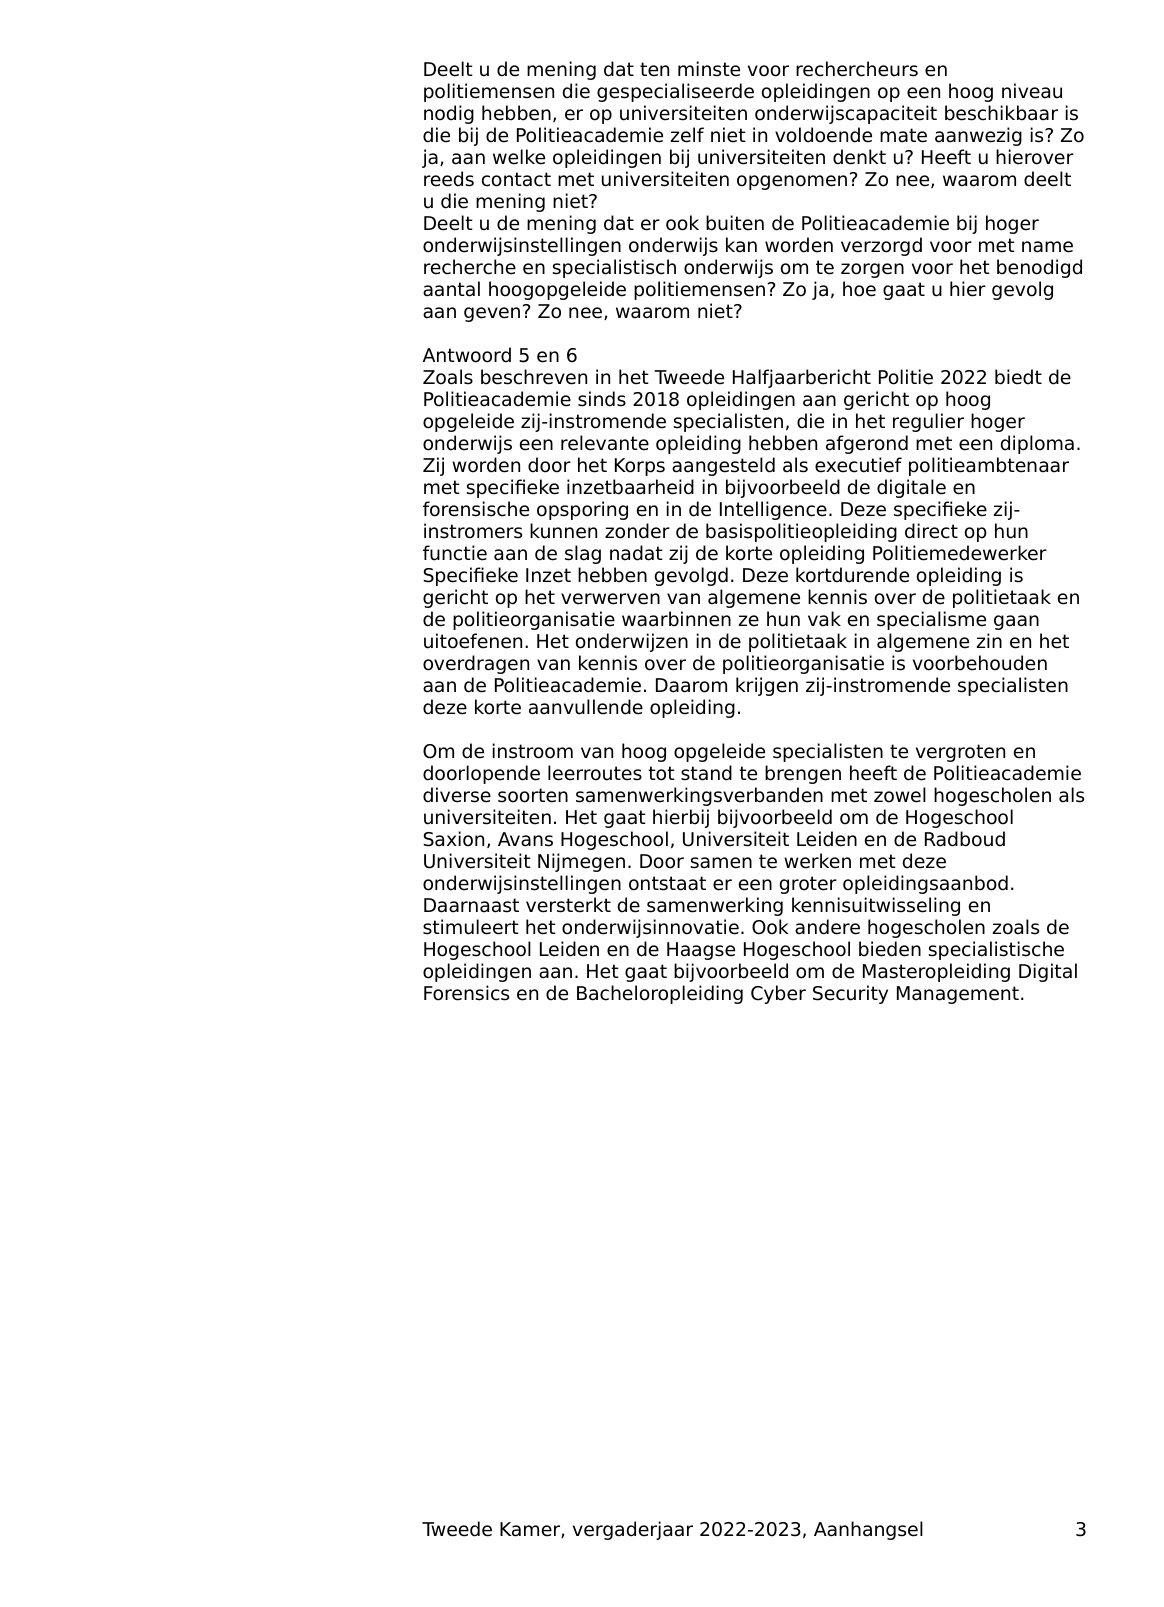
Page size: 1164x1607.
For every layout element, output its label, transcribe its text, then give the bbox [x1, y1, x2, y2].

text Antwoord 5 en 6 [422, 345, 1087, 367]
text Om de instroom van hoog opgeleide specialisten te vergroten en doorlopende leerroutes tot stand te brengen heeft de Politieacademie diverse soorten samenwerkingsverbanden met zowel hogescholen als universiteiten. Het gaat hierbij bijvoorbeeld om de Hogeschool Saxion, Avans Hogeschool, Universiteit Leiden en de Radboud Universiteit Nijmegen. Door samen te werken met deze onderwijsinstellingen ontstaat er een groter opleidingsaanbod. Daarnaast versterkt de samenwerking kennisuitwisseling en stimuleert het onderwijsinnovatie. Ook andere hogescholen zoals de Hogeschool Leiden en de Haagse Hogeschool bieden specialistische opleidingen aan. Het gaat bijvoorbeeld om de Masteropleiding Digital Forensics en de Bacheloropleiding Cyber Security Management. [422, 741, 1087, 1004]
text Deelt u de mening dat er ook buiten de Politieacademie bij hoger onderwijsinstellingen onderwijs kan worden verzorgd voor met name recherche en specialistisch onderwijs om te zorgen voor het benodigd aantal hoogopgeleide politiemensen? Zo ja, hoe gaat u hier gevolg aan geven? Zo nee, waarom niet? [422, 213, 1087, 323]
text Deelt u de mening dat ten minste voor rechercheurs en politiemensen die gespecialiseerde opleidingen op een hoog niveau nodig hebben, er op universiteiten onderwijscapaciteit beschikbaar is die bij de Politieacademie zelf niet in voldoende mate aanwezig is? Zo ja, aan welke opleidingen bij universiteiten denkt u? Heeft u hierover reeds contact met universiteiten opgenomen? Zo nee, waarom deelt u die mening niet? [422, 59, 1087, 213]
text Zoals beschreven in het Tweede Halfjaarbericht Politie 2022 biedt de Politieacademie sinds 2018 opleidingen aan gericht op hoog opgeleide zij-instromende specialisten, die in het regulier hoger onderwijs een relevante opleiding hebben afgerond met een diploma. Zij worden door het Korps aangesteld als executief politieambtenaar met specifieke inzetbaarheid in bijvoorbeeld de digitale en forensische opsporing en in de Intelligence. Deze specifieke zij-instromers kunnen zonder de basispolitieopleiding direct op hun functie aan de slag nadat zij de korte opleiding Politiemedewerker Specifieke Inzet hebben gevolgd. Deze kortdurende opleiding is gericht op het verwerven van algemene kennis over de politietaak en de politieorganisatie waarbinnen ze hun vak en specialisme gaan uitoefenen. Het onderwijzen in de politietaak in algemene zin en het overdragen van kennis over de politieorganisatie is voorbehouden aan de Politieacademie. Daarom krijgen zij-instromende specialisten deze korte aanvullende opleiding. [422, 367, 1087, 719]
